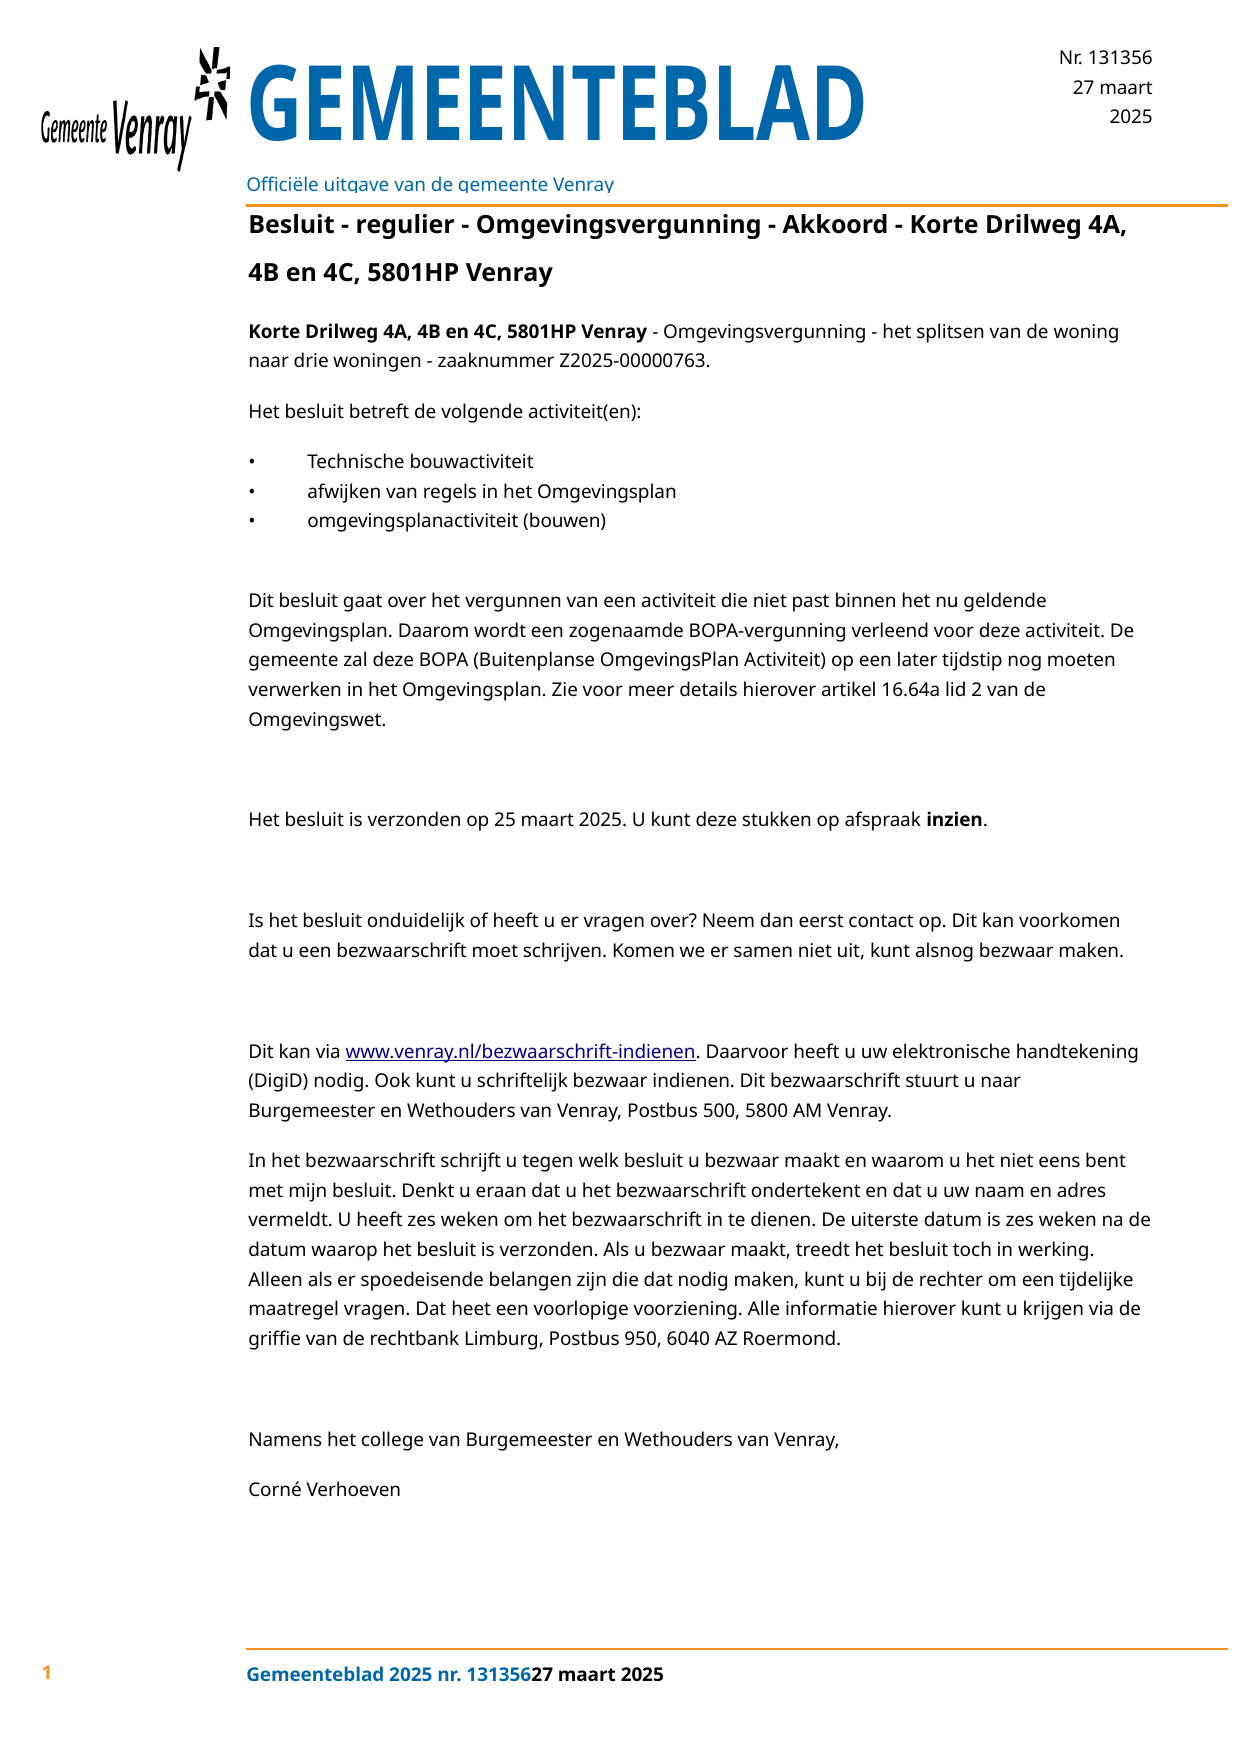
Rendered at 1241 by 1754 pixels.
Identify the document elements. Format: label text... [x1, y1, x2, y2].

text Dit kan via www.venray.nl/bezwaarschrift-indienen. Daarvoor heeft u uw elektronische handtekening (DigiD) nodig. Ook kunt u schriftelijk bezwaar indienen. Dit bezwaarschrift stuurt u naar Burgemeester en Wethouders van Venray, Postbus 500, 5800 AM Venray. [248, 1038, 1152, 1123]
text Is het besluit onduidelijk of heeft u er vragen over? Neem dan eerst contact op. Dit kan voorkomen dat u een bezwaarschrift moet schrijven. Komen we er samen niet uit, kunt alsnog bezwaar maken. [248, 907, 1152, 963]
list Technische bouwactiviteit [248, 448, 1152, 474]
text Het besluit betreft de volgende activiteit(en): [248, 398, 1152, 424]
text In het bezwaarschrift schrijft u tegen welk besluit u bezwaar maakt en waarom u het niet eens bent met mijn besluit. Denkt u eraan dat u het bezwaarschrift ondertekent en dat u uw naam en adres vermeldt. U heeft zes weken om het bezwaarschrift in te dienen. De uiterste datum is zes weken na de datum waarop het besluit is verzonden. Als u bezwaar maakt, treedt het besluit toch in werking. Alleen als er spoedeisende belangen zijn die dat nodig maken, kunt u bij de rechter om een tijdelijke maatregel vragen. Dat heet een voorlopige voorziening. Alle informatie hierover kunt u krijgen via de griffie van de rechtbank Limburg, Postbus 950, 6040 AZ Roermond. [248, 1147, 1152, 1351]
text Besluit - regulier - Omgevingsvergunning - Akkoord - Korte Drilweg 4A, 4B en 4C, 5801HP Venray [248, 207, 1152, 288]
text Namens het college van Burgemeester en Wethouders van Venray, [248, 1426, 1152, 1452]
list omgevingsplanactiviteit (bouwen) [248, 507, 1152, 533]
picture [41, 47, 231, 172]
text Het besluit is verzonden op 25 maart 2025. U kunt deze stukken op afspraak inzien. [248, 807, 1152, 832]
text Corné Verhoeven [248, 1476, 1152, 1502]
list afwijken van regels in het Omgevingsplan [248, 478, 1152, 504]
text Korte Drilweg 4A, 4B en 4C, 5801HP Venray - Omgevingsvergunning - het splitsen van de woning naar drie woningen - zaaknummer Z2025-00000763. [248, 318, 1152, 373]
text Dit besluit gaat over het vergunnen van een activiteit die niet past binnen het nu geldende Omgevingsplan. Daarom wordt een zogenaamde BOPA-vergunning verleend voor deze activiteit. De gemeente zal deze BOPA (Buitenplanse OmgevingsPlan Activiteit) op een later tijdstip nog moeten verwerken in het Omgevingsplan. Zie voor meer details hierover artikel 16.64a lid 2 van de Omgevingswet. [248, 587, 1152, 732]
